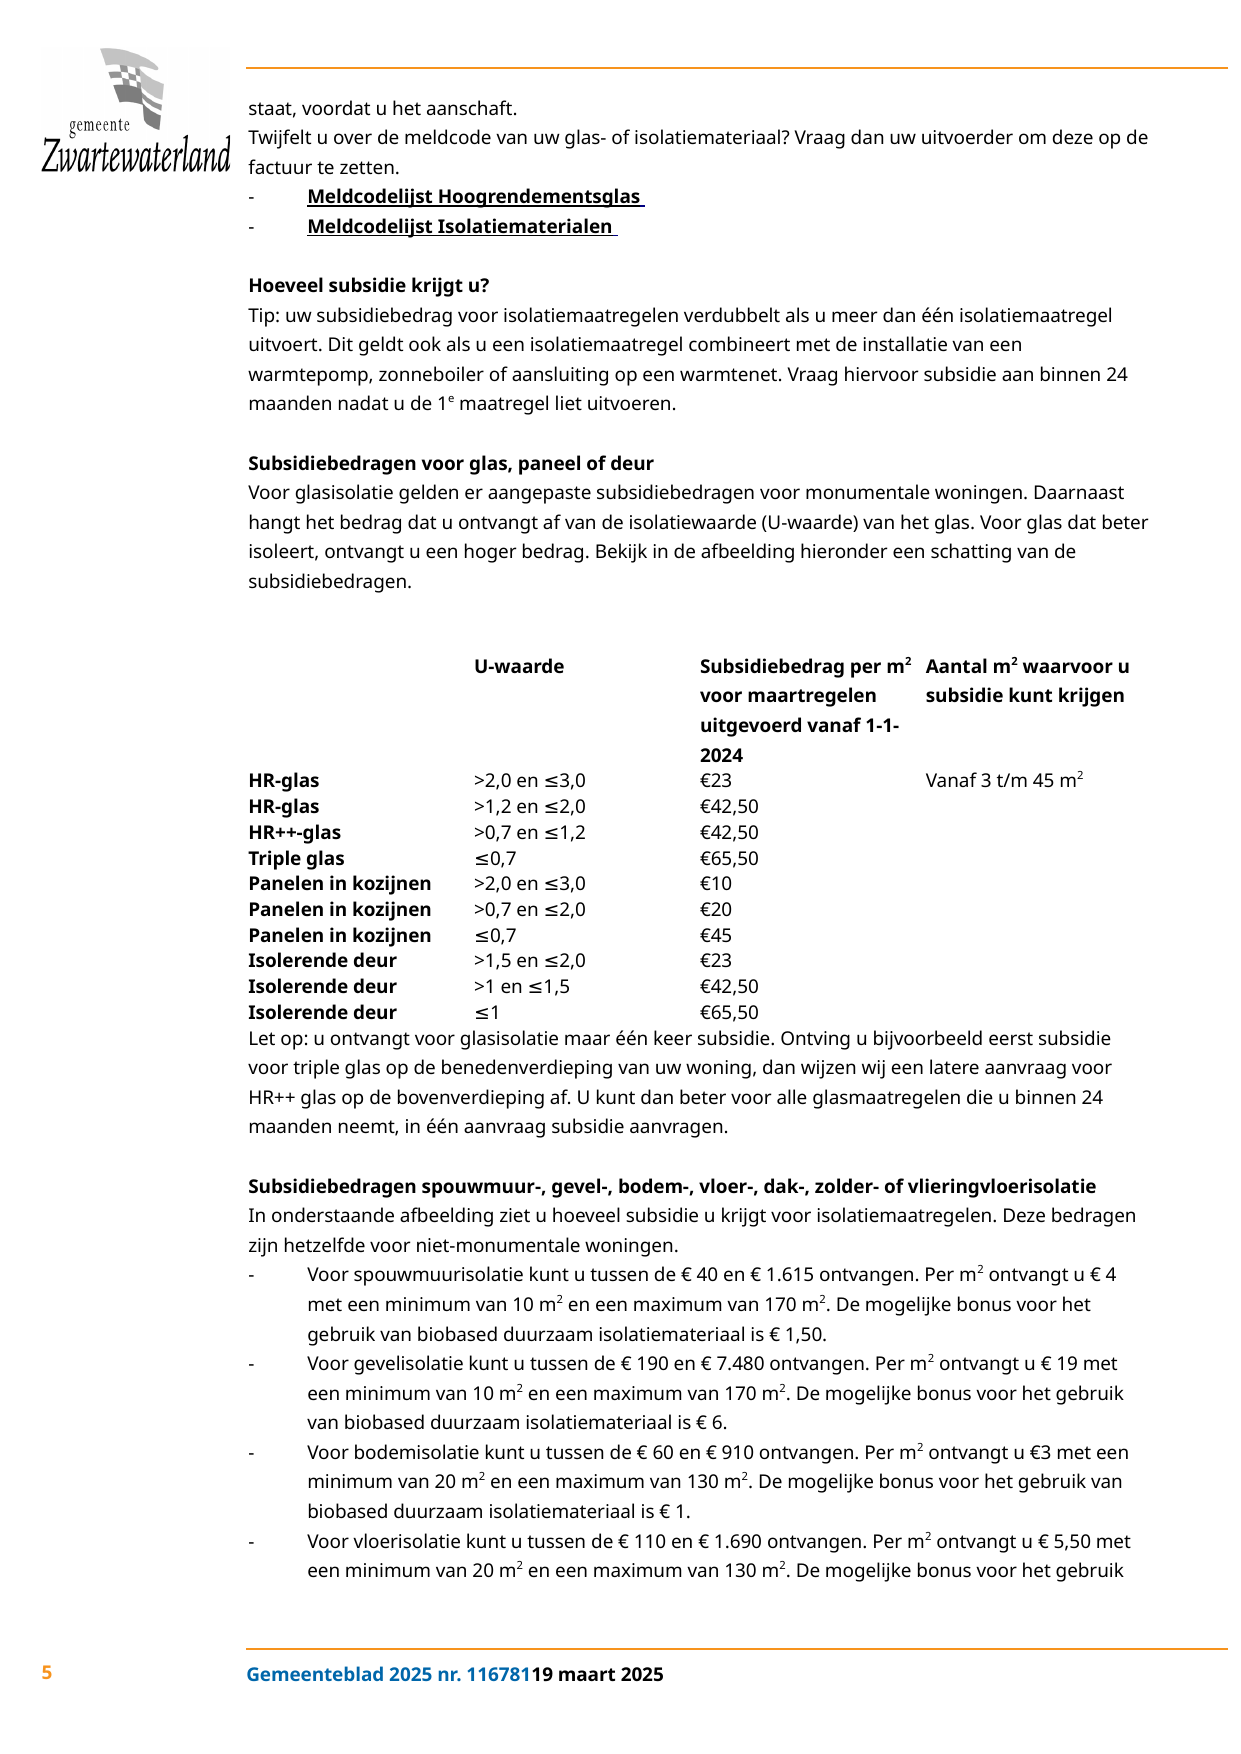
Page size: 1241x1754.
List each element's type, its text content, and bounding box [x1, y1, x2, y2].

table_cell Panelen in kozijnen [248, 922, 474, 948]
table_cell >0,7 en ≤2,0 [474, 896, 700, 922]
table_cell ≤1 [474, 999, 700, 1025]
table_header U-waarde [474, 653, 700, 768]
table_cell Isolerende deur [248, 974, 474, 999]
table_cell Isolerende deur [248, 948, 474, 973]
table_cell Panelen in kozijnen [248, 896, 474, 922]
table_cell €65,50 [700, 845, 926, 871]
table_cell €20 [700, 896, 926, 922]
table_cell >1,5 en ≤2,0 [474, 948, 700, 973]
table_cell ≤0,7 [474, 922, 700, 948]
text Let op: u ontvangt voor glasisolatie maar één keer subsidie. Ontving u bijvoorbeeld eerst subsidie voor triple glas op de benedenverdieping van uw woning, dan wijzen wij een latere aanvraag voor HR++ glas op de bovenverdieping af. U kunt dan beter voor alle glasmaatregelen die u binnen 24 maanden neemt, in één aanvraag subsidie aanvragen. [248, 1025, 1152, 1139]
table_cell €45 [700, 922, 926, 948]
table_cell Isolerende deur [248, 999, 474, 1025]
table_cell Vanaf 3 t/m 45 m2 [926, 768, 1152, 1025]
table_cell €42,50 [700, 974, 926, 999]
table_cell €42,50 [700, 819, 926, 845]
table_cell >1,2 en ≤2,0 [474, 793, 700, 819]
table_header Aantal m2 waarvoor u subsidie kunt krijgen [926, 653, 1152, 768]
table_cell HR-glas [248, 793, 474, 819]
table_cell >2,0 en ≤3,0 [474, 871, 700, 896]
table_cell HR++-glas [248, 819, 474, 845]
text In onderstaande afbeelding ziet u hoeveel subsidie u krijgt voor isolatiemaatregelen. Deze bedragen zijn hetzelfde voor niet-monumentale woningen. [248, 1202, 1152, 1258]
list Voor gevelisolatie kunt u tussen de € 190 en € 7.480 ontvangen. Per m2 ontvangt u € 19 met een minimum van 10 m2 en een maximum van 170 m2. De mogelijke bonus voor het gebruik van biobased duurzaam isolatiemateriaal is € 6. [248, 1350, 1152, 1435]
table_cell >1 en ≤1,5 [474, 974, 700, 999]
text Subsidiebedragen spouwmuur-, gevel-, bodem-, vloer-, dak-, zolder- of vlieringvloerisolatie [248, 1173, 1152, 1199]
table_cell Triple glas [248, 845, 474, 871]
list Voor vloerisolatie kunt u tussen de € 110 en € 1.690 ontvangen. Per m2 ontvangt u € 5,50 met een minimum van 20 m2 en een maximum van 130 m2. De mogelijke bonus voor het gebruik [248, 1528, 1152, 1583]
table_cell €10 [700, 871, 926, 896]
table_header Subsidiebedrag per m2 voor maartregelen uitgevoerd vanaf 1-1-2024 [700, 653, 926, 768]
text Voor glasisolatie gelden er aangepaste subsidiebedragen voor monumentale woningen. Daarnaast hangt het bedrag dat u ontvangt af van de isolatiewaarde (U-waarde) van het glas. Voor glas dat beter isoleert, ontvangt u een hoger bedrag. Bekijk in de afbeelding hieronder een schatting van de subsidiebedragen. [248, 479, 1152, 594]
table_cell €65,50 [700, 999, 926, 1025]
text Tip: uw subsidiebedrag voor isolatiemaatregelen verdubbelt als u meer dan één isolatiemaatregel uitvoert. Dit geldt ook als u een isolatiemaatregel combineert met de installatie van een warmtepomp, zonneboiler of aansluiting op een warmtenet. Vraag hiervoor subsidie aan binnen 24 maanden nadat u de 1e maatregel liet uitvoeren. [248, 302, 1152, 416]
table_cell €23 [700, 948, 926, 973]
list Voor bodemisolatie kunt u tussen de € 60 en € 910 ontvangen. Per m2 ontvangt u €3 met een minimum van 20 m2 en een maximum van 130 m2. De mogelijke bonus voor het gebruik van biobased duurzaam isolatiemateriaal is € 1. [248, 1439, 1152, 1524]
table_cell Panelen in kozijnen [248, 871, 474, 896]
table_cell >2,0 en ≤3,0 [474, 768, 700, 793]
list Voor spouwmuurisolatie kunt u tussen de € 40 en € 1.615 ontvangen. Per m2 ontvangt u € 4 met een minimum van 10 m2 en een maximum van 170 m2. De mogelijke bonus voor het gebruik van biobased duurzaam isolatiemateriaal is € 1,50. [248, 1262, 1152, 1347]
picture [41, 47, 231, 172]
text Subsidiebedragen voor glas, paneel of deur [248, 450, 1152, 476]
text Hoeveel subsidie krijgt u? [248, 272, 1152, 298]
table_cell >0,7 en ≤1,2 [474, 819, 700, 845]
table_cell €23 [700, 768, 926, 793]
table_cell HR-glas [248, 768, 474, 793]
text Twijfelt u over de meldcode van uw glas- of isolatiemateriaal? Vraag dan uw uitvoerder om deze op de factuur te zetten. [248, 124, 1152, 180]
text staat, voordat u het aanschaft. [248, 95, 1152, 121]
table_header [248, 653, 474, 768]
table_cell ≤0,7 [474, 845, 700, 871]
list Meldcodelijst Isolatiematerialen [248, 213, 1152, 239]
list Meldcodelijst Hoogrendementsglas [248, 183, 1152, 209]
table_cell €42,50 [700, 793, 926, 819]
